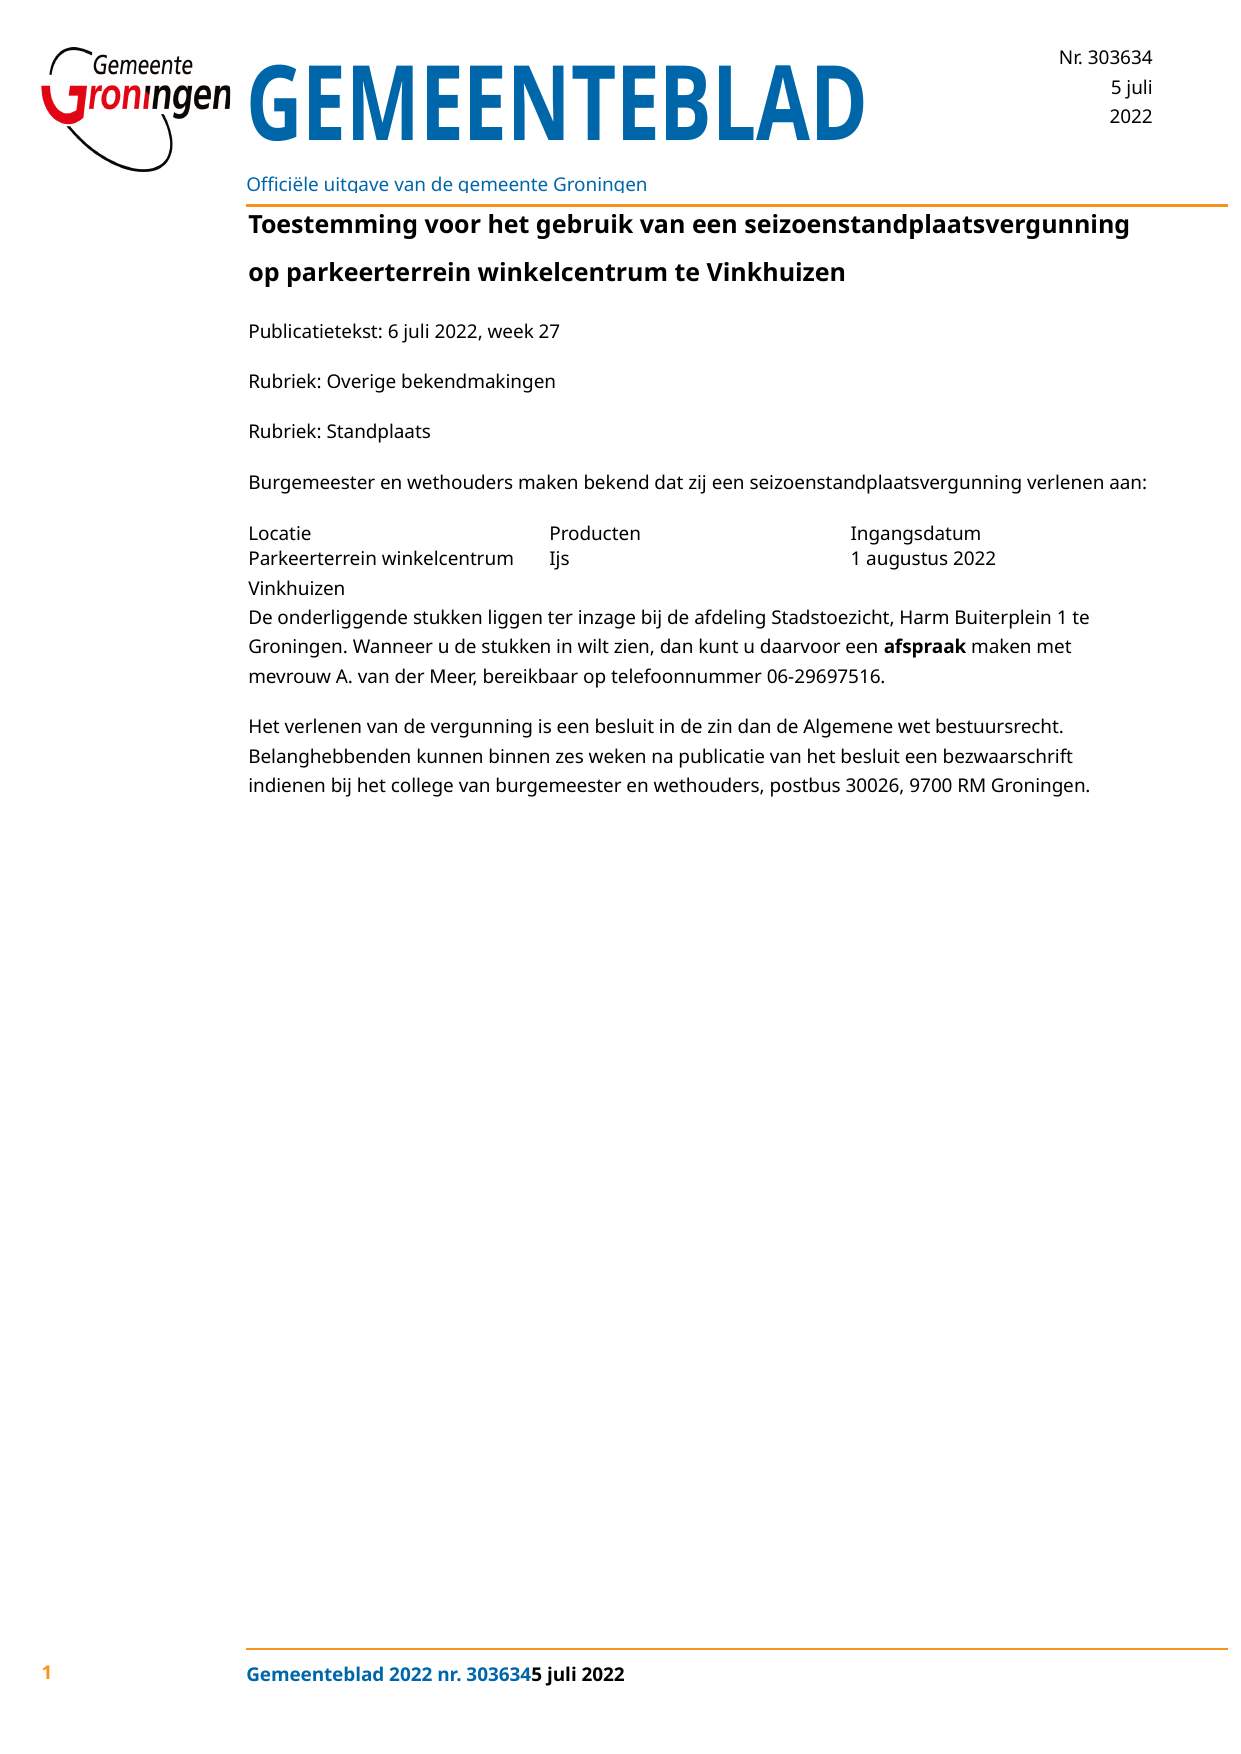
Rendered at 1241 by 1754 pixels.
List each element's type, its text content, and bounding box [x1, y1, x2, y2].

table_cell 1 augustus 2022 [850, 545, 1152, 601]
picture [41, 47, 231, 172]
text Burgemeester en wethouders maken bekend dat zij een seizoenstandplaatsvergunning verlenen aan: [248, 469, 1152, 495]
text De onderliggende stukken liggen ter inzage bij de afdeling Stadstoezicht, Harm Buiterplein 1 te Groningen. Wanneer u de stukken in wilt zien, dan kunt u daarvoor een afspraak maken met mevrouw A. van der Meer, bereikbaar op telefoonnummer 06-29697516. [248, 604, 1152, 689]
table_header Ingangsdatum [850, 520, 1152, 545]
table_cell Parkeerterrein winkelcentrum Vinkhuizen [248, 545, 549, 601]
text Rubriek: Standplaats [248, 419, 1152, 444]
table_header Producten [549, 520, 850, 545]
text Rubriek: Overige bekendmakingen [248, 368, 1152, 394]
text Publicatietekst: 6 juli 2022, week 27 [248, 318, 1152, 344]
table_header Locatie [248, 520, 549, 545]
table_cell Ijs [549, 545, 850, 601]
text Het verlenen van de vergunning is een besluit in de zin dan de Algemene wet bestuursrecht. Belanghebbenden kunnen binnen zes weken na publicatie van het besluit een bezwaarschrift indienen bij het college van burgemeester en wethouders, postbus 30026, 9700 RM Groningen. [248, 713, 1152, 798]
text Toestemming voor het gebruik van een seizoenstandplaatsvergunning op parkeerterrein winkelcentrum te Vinkhuizen [248, 207, 1152, 288]
